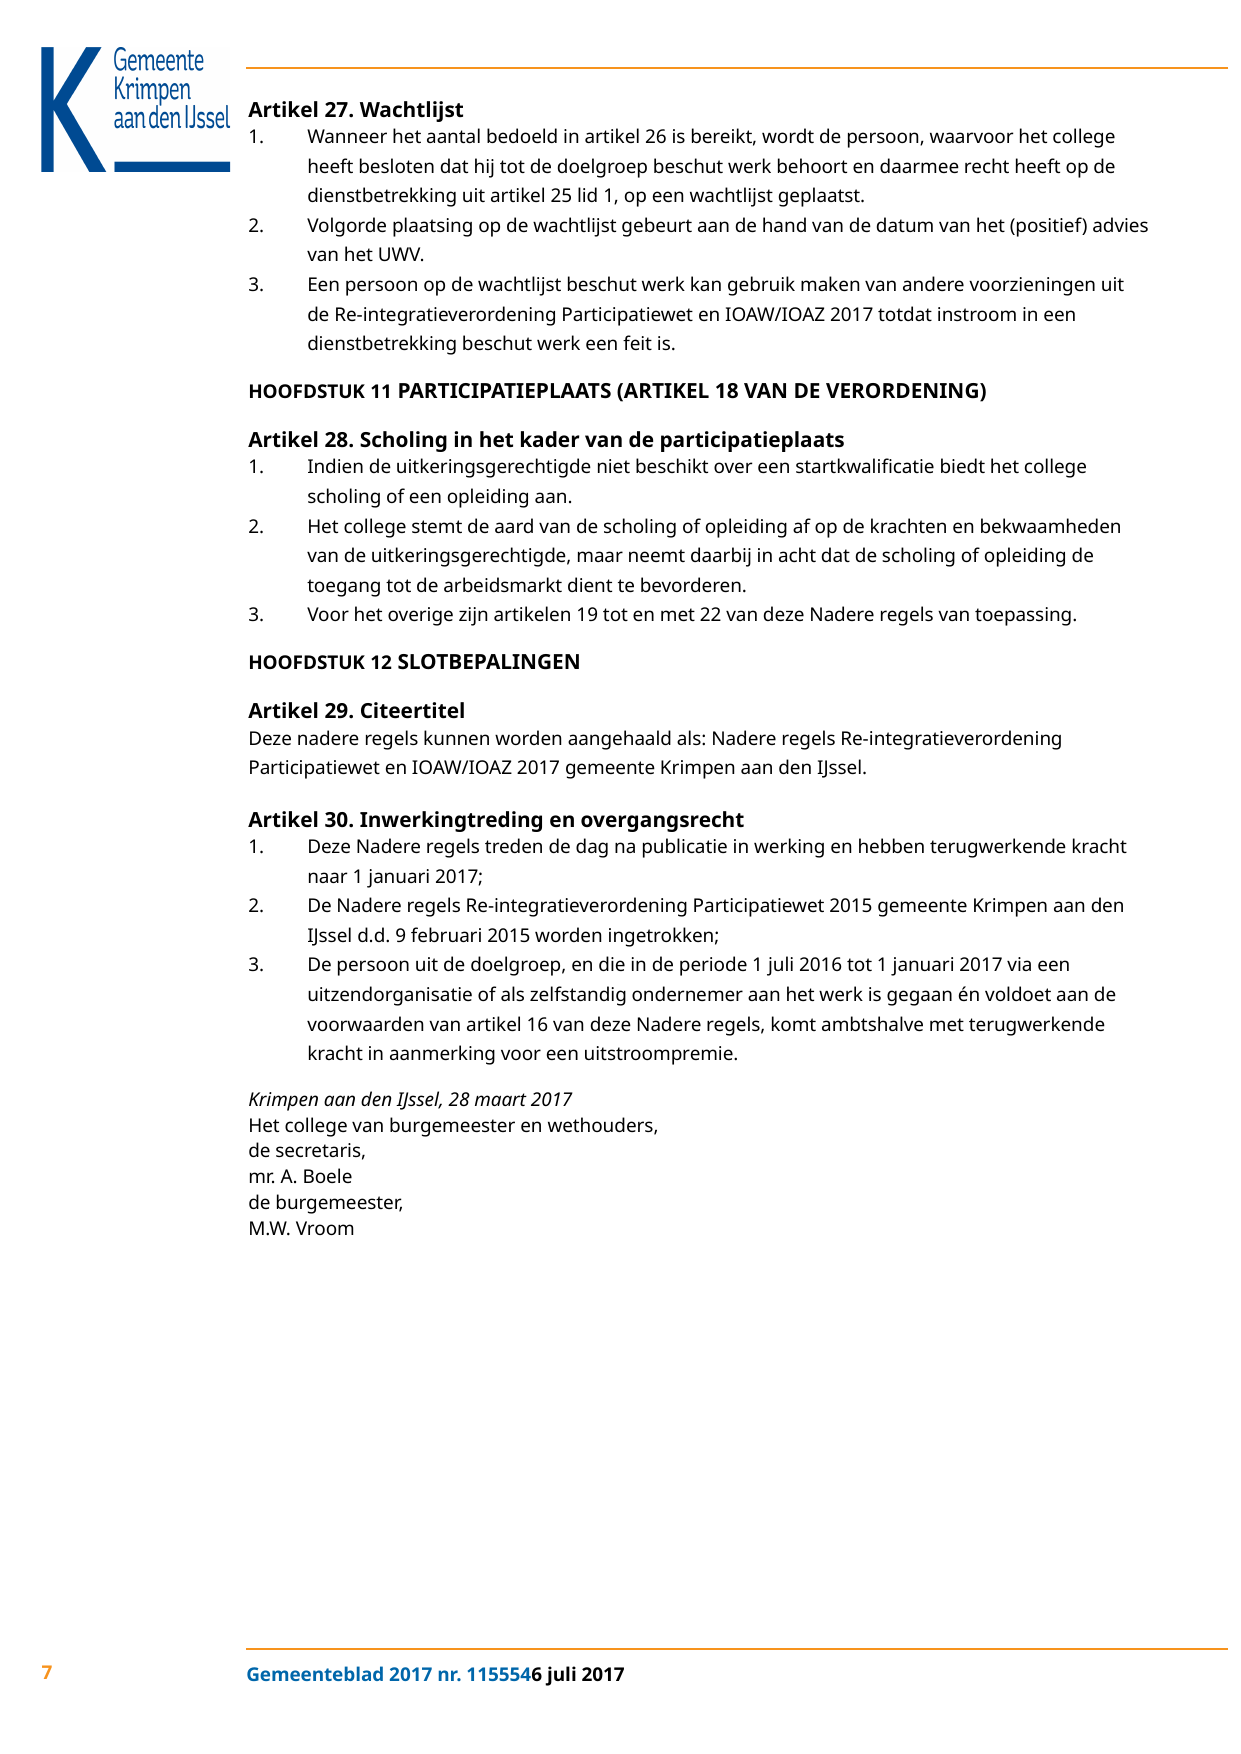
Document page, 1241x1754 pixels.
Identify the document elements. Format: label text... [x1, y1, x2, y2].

text HOOFDSTUK 11 PARTICIPATIEPLAATS (ARTIKEL 18 VAN DE VERORDENING) [248, 376, 1152, 404]
list Voor het overige zijn artikelen 19 tot en met 22 van deze Nadere regels van toepassing. [248, 602, 1152, 627]
text Artikel 27. Wachtlijst [248, 95, 1152, 123]
list Wanneer het aantal bedoeld in artikel 26 is bereikt, wordt de persoon, waarvoor het college heeft besloten dat hij tot de doelgroep beschut werk behoort en daarmee recht heeft op de dienstbetrekking uit artikel 25 lid 1, op een wachtlijst geplaatst. [248, 123, 1152, 208]
list Een persoon op de wachtlijst beschut werk kan gebruik maken van andere voorzieningen uit de Re-integratieverordening Participatiewet en IOAW/IOAZ 2017 totdat instroom in een dienstbetrekking beschut werk een feit is. [248, 271, 1152, 356]
text de secretaris, [248, 1137, 1152, 1163]
text M.W. Vroom [248, 1215, 1152, 1240]
text HOOFDSTUK 12 SLOTBEPALINGEN [248, 647, 1152, 676]
text mr. A. Boele [248, 1163, 1152, 1189]
list Het college stemt de aard van de scholing of opleiding af op de krachten en bekwaamheden van de uitkeringsgerechtigde, maar neemt daarbij in acht dat de scholing of opleiding de toegang tot de arbeidsmarkt dient te bevorderen. [248, 513, 1152, 598]
text de burgemeester, [248, 1189, 1152, 1215]
text Artikel 28. Scholing in het kader van de participatieplaats [248, 425, 1152, 454]
text Artikel 30. Inwerkingtreding en overgangsrecht [248, 805, 1152, 833]
text Krimpen aan den IJssel, 28 maart 2017 [248, 1086, 1152, 1112]
list Volgorde plaatsing op de wachtlijst gebeurt aan de hand van de datum van het (positief) advies van het UWV. [248, 212, 1152, 267]
list Deze Nadere regels treden de dag na publicatie in werking en hebben terugwerkende kracht naar 1 januari 2017; [248, 833, 1152, 889]
list De Nadere regels Re-integratieverordening Participatiewet 2015 gemeente Krimpen aan den IJssel d.d. 9 februari 2015 worden ingetrokken; [248, 892, 1152, 948]
list Indien de uitkeringsgerechtigde niet beschikt over een startkwalificatie biedt het college scholing of een opleiding aan. [248, 454, 1152, 509]
picture [41, 47, 231, 172]
text Deze nadere regels kunnen worden aangehaald als: Nadere regels Re-integratieverordening Participatiewet en IOAW/IOAZ 2017 gemeente Krimpen aan den IJssel. [248, 725, 1152, 780]
text Artikel 29. Citeertitel [248, 696, 1152, 725]
text Het college van burgemeester en wethouders, [248, 1112, 1152, 1137]
list De persoon uit de doelgroep, en die in de periode 1 juli 2016 tot 1 januari 2017 via een uitzendorganisatie of als zelfstandig ondernemer aan het werk is gegaan én voldoet aan de voorwaarden van artikel 16 van deze Nadere regels, komt ambtshalve met terugwerkende kracht in aanmerking voor een uitstroompremie. [248, 952, 1152, 1066]
